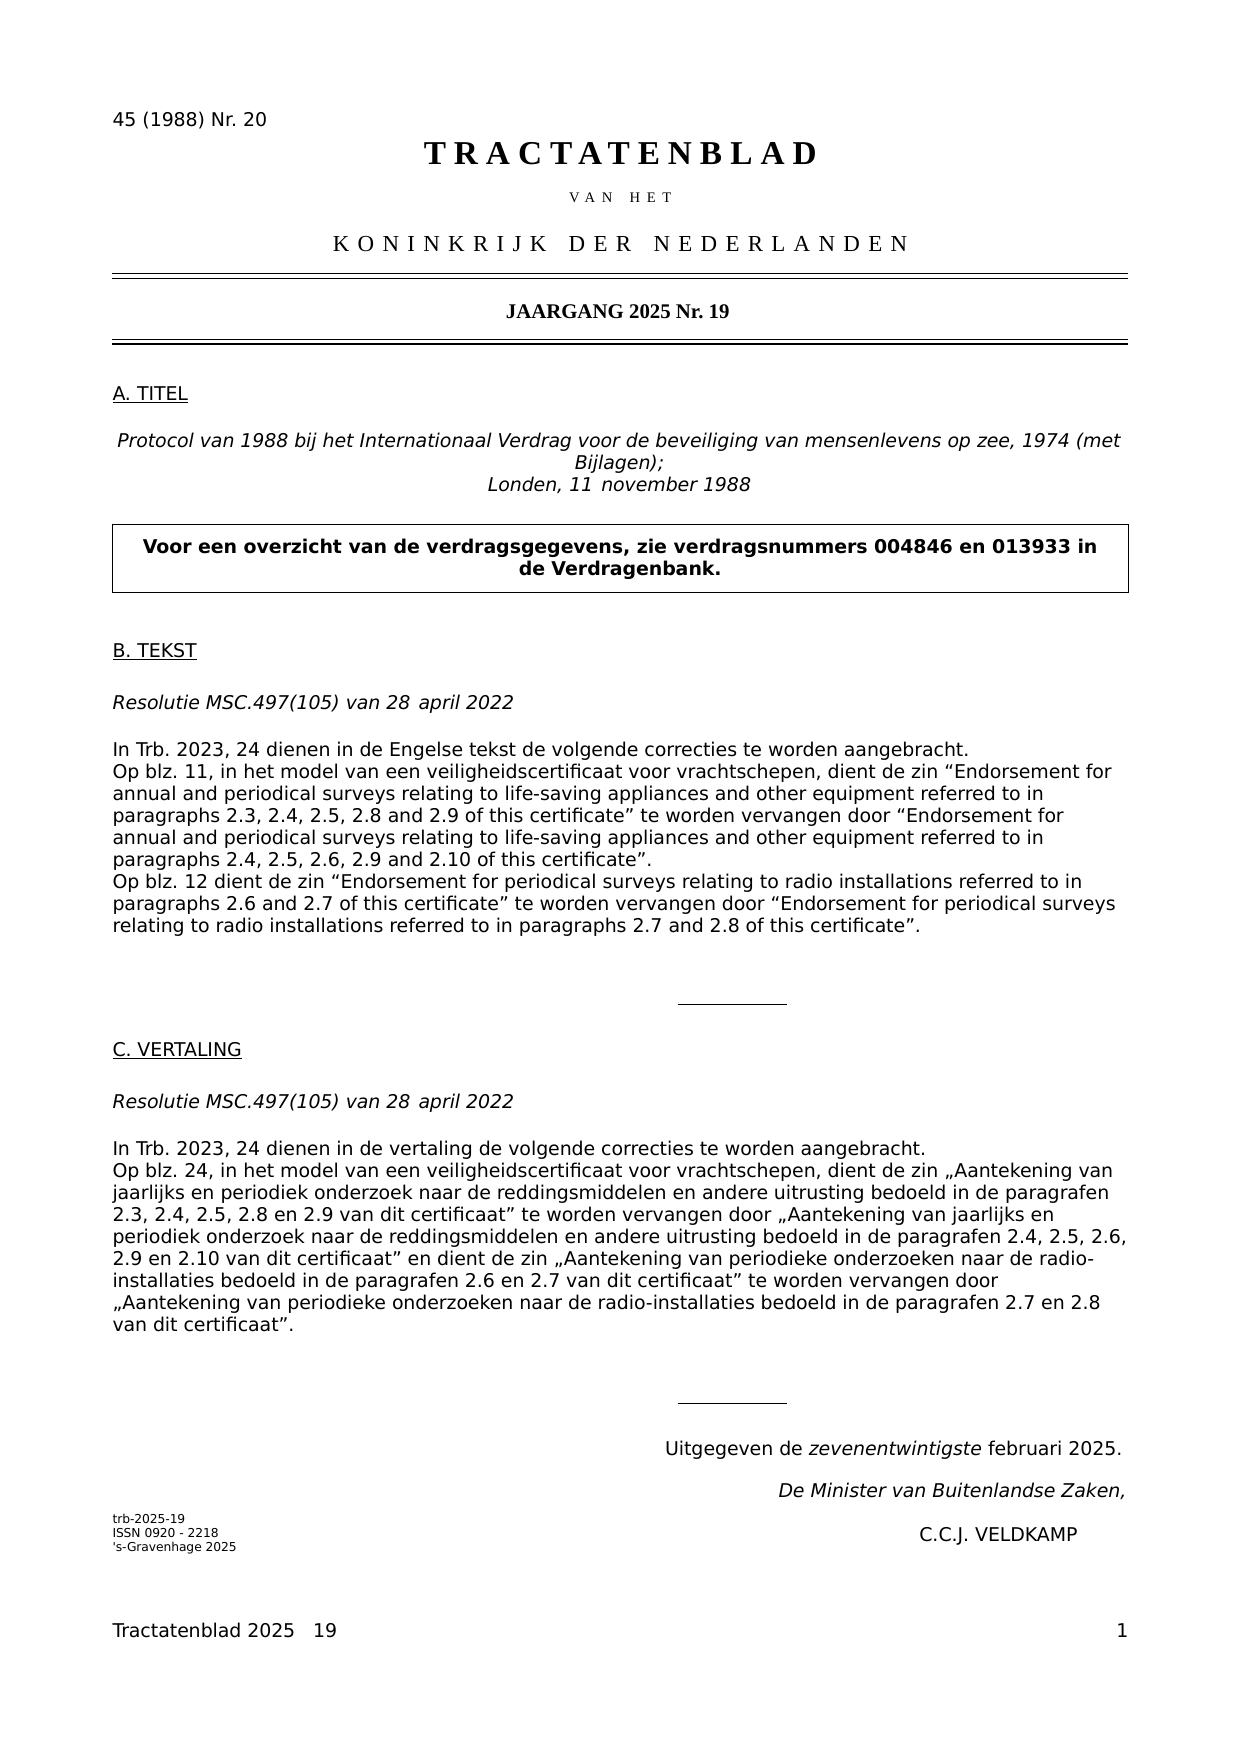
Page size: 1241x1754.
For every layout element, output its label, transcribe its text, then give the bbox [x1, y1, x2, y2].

text Op blz. 11, in het model van een veiligheidscertificaat voor vrachtschepen, dient de zin “Endorsement for annual and periodical surveys relating to life-saving appliances and other equipment referred to in paragraphs 2.3, 2.4, 2.5, 2.8 and 2.9 of this certificate” te worden vervangen door “Endorsement for annual and periodical surveys relating to life-saving appliances and other equipment referred to in paragraphs 2.4, 2.5, 2.6, 2.9 and 2.10 of this certificate”. [112, 761, 1128, 871]
text JAARGANG 2025 Nr. 19 [112, 299, 1128, 323]
text 45 (1988) Nr. 20 [112, 109, 1128, 131]
text Uitgegeven de zevenentwintigste februari 2025. [112, 1438, 1128, 1459]
text Londen, 11 november 1988 [112, 474, 1128, 496]
subtitle B. TEKST [112, 640, 1128, 662]
text VAN HET [112, 189, 1128, 206]
text In Trb. 2023, 24 dienen in de vertaling de volgende correcties te worden aangebracht. [112, 1138, 1128, 1160]
subtitle Resolutie MSC.497(105) van 28 april 2022 [112, 1091, 1128, 1113]
text 's-Gravenhage 2025 [112, 1540, 346, 1554]
text KONINKRIJK DER NEDERLANDEN [112, 229, 1128, 256]
subtitle A. TITEL [112, 383, 1128, 405]
text Protocol van 1988 bij het Internationaal Verdrag voor de beveiliging van mensenlevens op zee, 1974 (met Bijlagen); [112, 430, 1128, 474]
text ISSN 0920 - 2218 [112, 1526, 346, 1540]
subtitle C. VERTALING [112, 1039, 1128, 1061]
text De Minister van Buitenlandse Zaken, C.C.J. VELDKAMP [112, 1479, 1128, 1546]
text In Trb. 2023, 24 dienen in de Engelse tekst de volgende correcties te worden aangebracht. [112, 739, 1128, 761]
subtitle Resolutie MSC.497(105) van 28 april 2022 [112, 692, 1128, 714]
text Op blz. 24, in het model van een veiligheidscertificaat voor vrachtschepen, dient de zin „Aantekening van jaarlijks en periodiek onderzoek naar de reddingsmiddelen en andere uitrusting bedoeld in de paragrafen 2.3, 2.4, 2.5, 2.8 en 2.9 van dit certificaat” te worden vervangen door „Aantekening van jaarlijks en periodiek onderzoek naar de reddingsmiddelen en andere uitrusting bedoeld in de paragrafen 2.4, 2.5, 2.6, 2.9 en 2.10 van dit certificaat” en dient de zin „Aantekening van periodieke onderzoeken naar de radio-installaties bedoeld in de paragrafen 2.6 en 2.7 van dit certificaat” te worden vervangen door „Aantekening van periodieke onderzoeken naar de radio-installaties bedoeld in de paragrafen 2.7 en 2.8 van dit certificaat”. [112, 1160, 1128, 1336]
text TRACTATENBLAD [112, 133, 1128, 172]
text trb-2025-19 [112, 1512, 346, 1526]
text Op blz. 12 dient de zin “Endorsement for periodical surveys relating to radio installations referred to in paragraphs 2.6 and 2.7 of this certificate” te worden vervangen door “Endorsement for periodical surveys relating to radio installations referred to in paragraphs 2.7 and 2.8 of this certificate”. [112, 871, 1128, 937]
